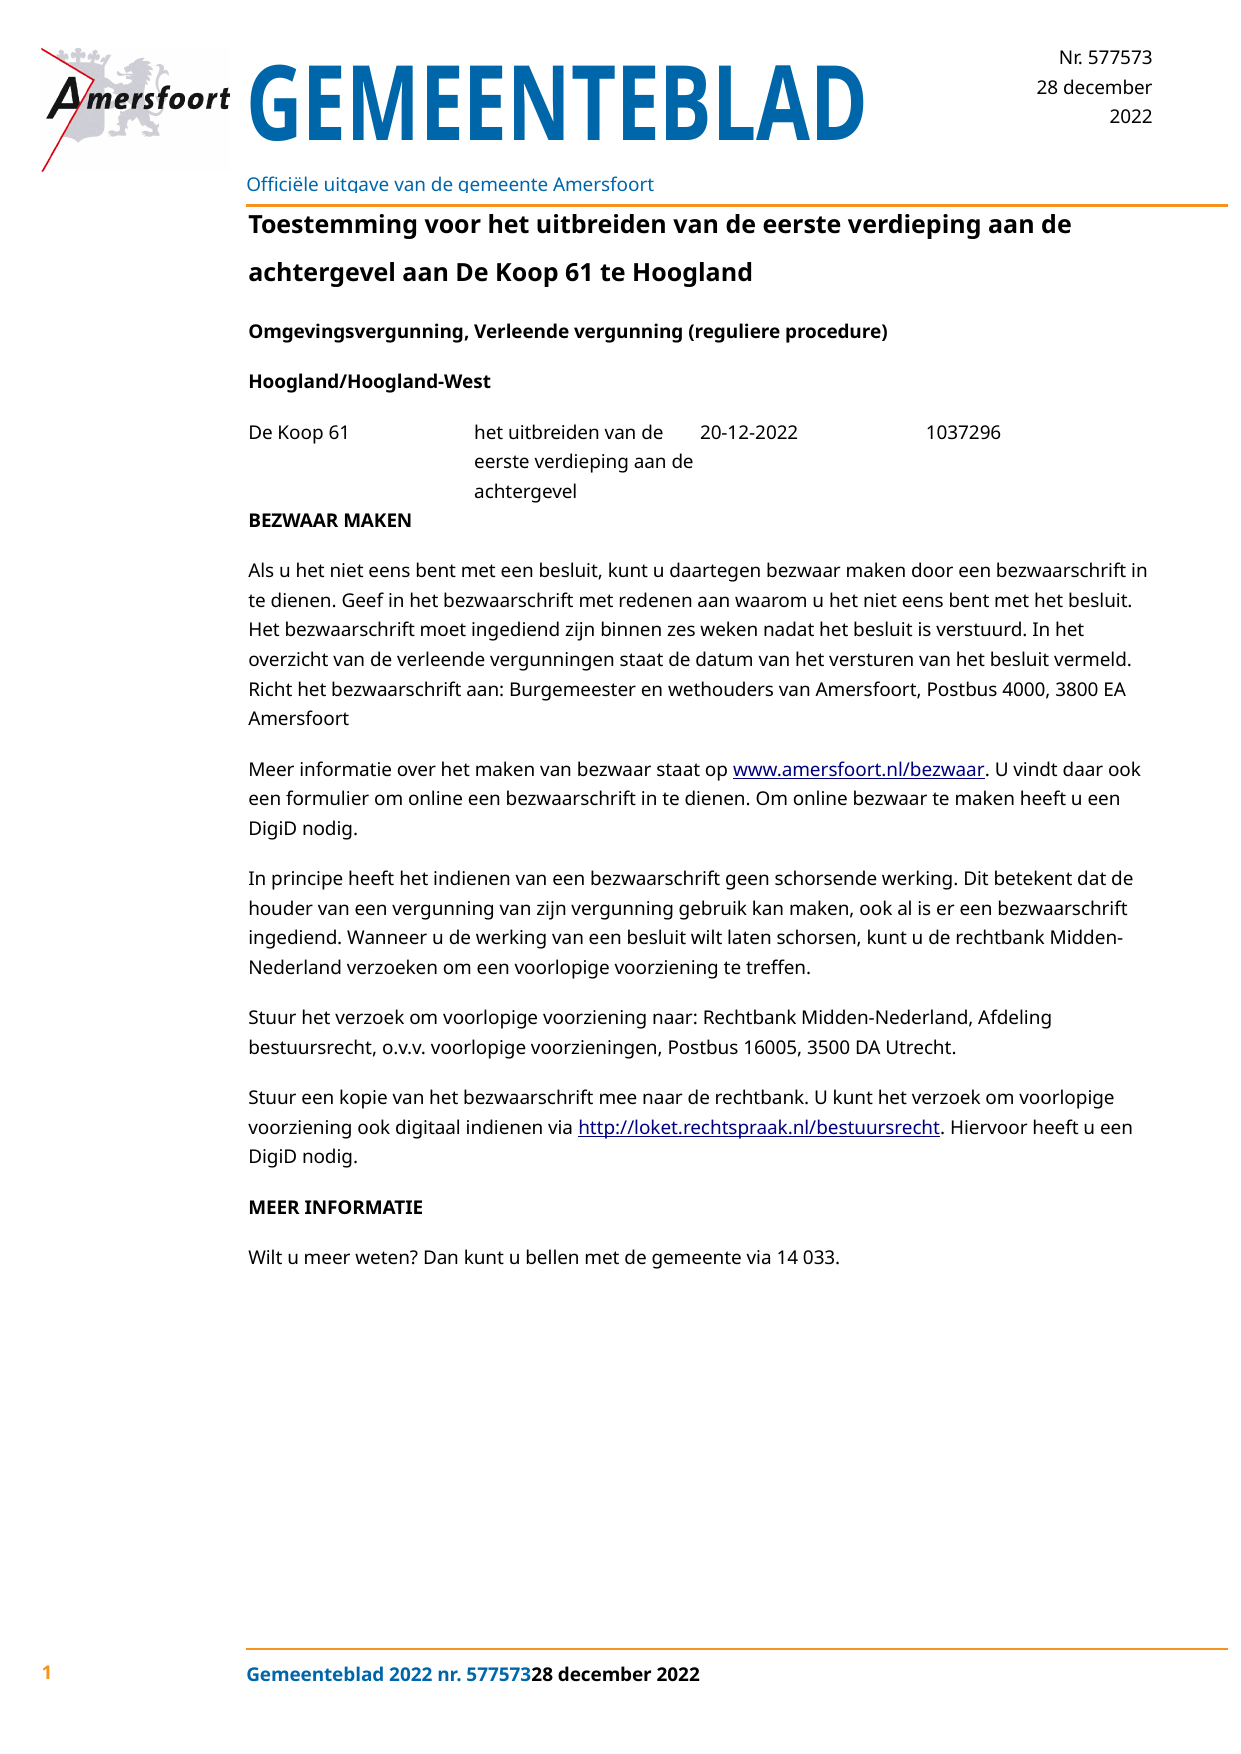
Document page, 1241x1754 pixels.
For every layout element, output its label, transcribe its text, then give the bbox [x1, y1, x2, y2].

text MEER INFORMATIE [248, 1194, 1152, 1220]
table_header 20-12-2022 [700, 419, 926, 504]
table_header De Koop 61 [248, 419, 474, 504]
text Meer informatie over het maken van bezwaar staat op www.amersfoort.nl/bezwaar. U vindt daar ook een formulier om online een bezwaarschrift in te dienen. Om online bezwaar te maken heeft u een DigiD nodig. [248, 756, 1152, 841]
text Als u het niet eens bent met een besluit, kunt u daartegen bezwaar maken door een bezwaarschrift in te dienen. Geef in het bezwaarschrift met redenen aan waarom u het niet eens bent met het besluit. Het bezwaarschrift moet ingediend zijn binnen zes weken nadat het besluit is verstuurd. In het overzicht van de verleende vergunningen staat de datum van het versturen van het besluit vermeld. Richt het bezwaarschrift aan: Burgemeester en wethouders van Amersfoort, Postbus 4000, 3800 EA Amersfoort [248, 557, 1152, 731]
text BEZWAAR MAKEN [248, 507, 1152, 533]
table_header 1037296 [926, 419, 1152, 504]
table_header het uitbreiden van de eerste verdieping aan de achtergevel [474, 419, 700, 504]
text Stuur het verzoek om voorlopige voorziening naar: Rechtbank Midden-Nederland, Afdeling bestuursrecht, o.v.v. voorlopige voorzieningen, Postbus 16005, 3500 DA Utrecht. [248, 1004, 1152, 1060]
text In principe heeft het indienen van een bezwaarschrift geen schorsende werking. Dit betekent dat de houder van een vergunning van zijn vergunning gebruik kan maken, ook al is er een bezwaarschrift ingediend. Wanneer u de werking van een besluit wilt laten schorsen, kunt u de rechtbank Midden-Nederland verzoeken om een voorlopige voorziening te treffen. [248, 865, 1152, 980]
picture [41, 47, 231, 172]
text Stuur een kopie van het bezwaarschrift mee naar de rechtbank. U kunt het verzoek om voorlopige voorziening ook digitaal indienen via http://loket.rechtspraak.nl/bestuursrecht. Hiervoor heeft u een DigiD nodig. [248, 1084, 1152, 1169]
text Hoogland/Hoogland-West [248, 368, 1152, 394]
text Toestemming voor het uitbreiden van de eerste verdieping aan de achtergevel aan De Koop 61 te Hoogland [248, 207, 1152, 288]
text Omgevingsvergunning, Verleende vergunning (reguliere procedure) [248, 318, 1152, 344]
text Wilt u meer weten? Dan kunt u bellen met de gemeente via 14 033. [248, 1244, 1152, 1270]
